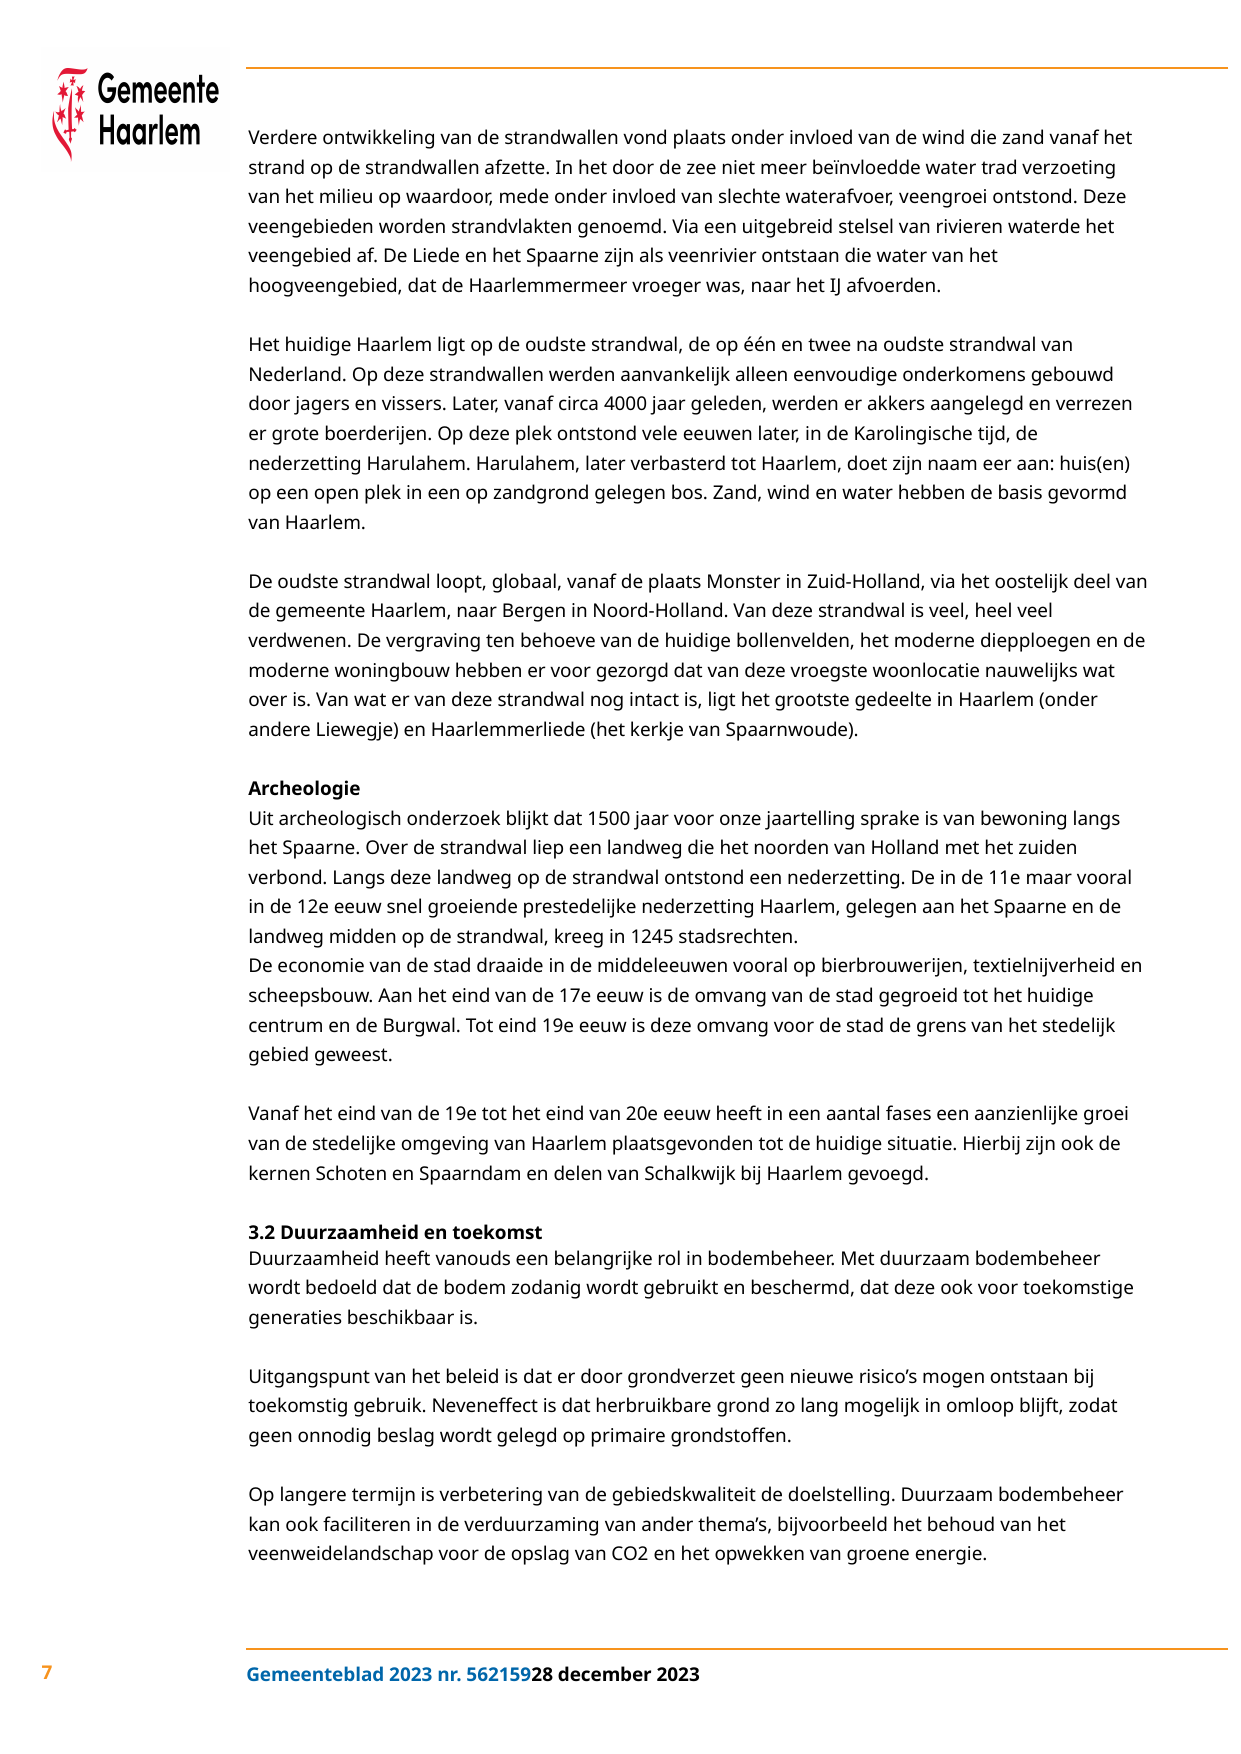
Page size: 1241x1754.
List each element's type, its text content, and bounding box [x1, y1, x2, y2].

text Uit archeologisch onderzoek blijkt dat 1500 jaar voor onze jaartelling sprake is van bewoning langs het Spaarne. Over de strandwal liep een landweg die het noorden van Holland met het zuiden verbond. Langs deze landweg op de strandwal ontstond een nederzetting. De in de 11e maar vooral in de 12e eeuw snel groeiende prestedelijke nederzetting Haarlem, gelegen aan het Spaarne en de landweg midden op de strandwal, kreeg in 1245 stadsrechten. [248, 805, 1152, 949]
picture [41, 47, 231, 172]
text Duurzaamheid heeft vanouds een belangrijke rol in bodembeheer. Met duurzaam bodembeheer wordt bedoeld dat de bodem zodanig wordt gebruikt en beschermd, dat deze ook voor toekomstige generaties beschikbaar is. [248, 1245, 1152, 1329]
text Het huidige Haarlem ligt op de oudste strandwal, de op één en twee na oudste strandwal van Nederland. Op deze strandwallen werden aanvankelijk alleen eenvoudige onderkomens gebouwd door jagers en vissers. Later, vanaf circa 4000 jaar geleden, werden er akkers aangelegd en verrezen er grote boerderijen. Op deze plek ontstond vele eeuwen later, in de Karolingische tijd, de nederzetting Harulahem. Harulahem, later verbasterd tot Haarlem, doet zijn naam eer aan: huis(en) op een open plek in een op zandgrond gelegen bos. Zand, wind en water hebben de basis gevormd van Haarlem. [248, 331, 1152, 535]
text Vanaf het eind van de 19e tot het eind van 20e eeuw heeft in een aantal fases een aanzienlijke groei van de stedelijke omgeving van Haarlem plaatsgevonden tot de huidige situatie. Hierbij zijn ook de kernen Schoten en Spaarndam en delen van Schalkwijk bij Haarlem gevoegd. [248, 1101, 1152, 1186]
text Archeologie [248, 775, 1152, 801]
text Uitgangspunt van het beleid is dat er door grondverzet geen nieuwe risico’s mogen ontstaan bij toekomstig gebruik. Neveneffect is dat herbruikbare grond zo lang mogelijk in omloop blijft, zodat geen onnodig beslag wordt gelegd op primaire grondstoffen. [248, 1363, 1152, 1448]
text Op langere termijn is verbetering van de gebiedskwaliteit de doelstelling. Duurzaam bodembeheer kan ook faciliteren in de verduurzaming van ander thema’s, bijvoorbeeld het behoud van het veenweidelandschap voor de opslag van CO2 en het opwekken van groene energie. [248, 1481, 1152, 1566]
text De oudste strandwal loopt, globaal, vanaf de plaats Monster in Zuid-Holland, via het oostelijk deel van de gemeente Haarlem, naar Bergen in Noord-Holland. Van deze strandwal is veel, heel veel verdwenen. De vergraving ten behoeve van de huidige bollenvelden, het moderne diepploegen en de moderne woningbouw hebben er voor gezorgd dat van deze vroegste woonlocatie nauwelijks wat over is. Van wat er van deze strandwal nog intact is, ligt het grootste gedeelte in Haarlem (onder andere Liewegje) en Haarlemmerliede (het kerkje van Spaarnwoude). [248, 568, 1152, 742]
text 3.2 Duurzaamheid en toekomst [248, 1219, 1152, 1245]
text De economie van de stad draaide in de middeleeuwen vooral op bierbrouwerijen, textielnijverheid en scheepsbouw. Aan het eind van de 17e eeuw is de omvang van de stad gegroeid tot het huidige centrum en de Burgwal. Tot eind 19e eeuw is deze omvang voor de stad de grens van het stedelijk gebied geweest. [248, 953, 1152, 1067]
text Verdere ontwikkeling van de strandwallen vond plaats onder invloed van de wind die zand vanaf het strand op de strandwallen afzette. In het door de zee niet meer beïnvloedde water trad verzoeting van het milieu op waardoor, mede onder invloed van slechte waterafvoer, veengroei ontstond. Deze veengebieden worden strandvlakten genoemd. Via een uitgebreid stelsel van rivieren waterde het veengebied af. De Liede en het Spaarne zijn als veenrivier ontstaan die water van het hoogveengebied, dat de Haarlemmermeer vroeger was, naar het IJ afvoerden. [248, 124, 1152, 298]
